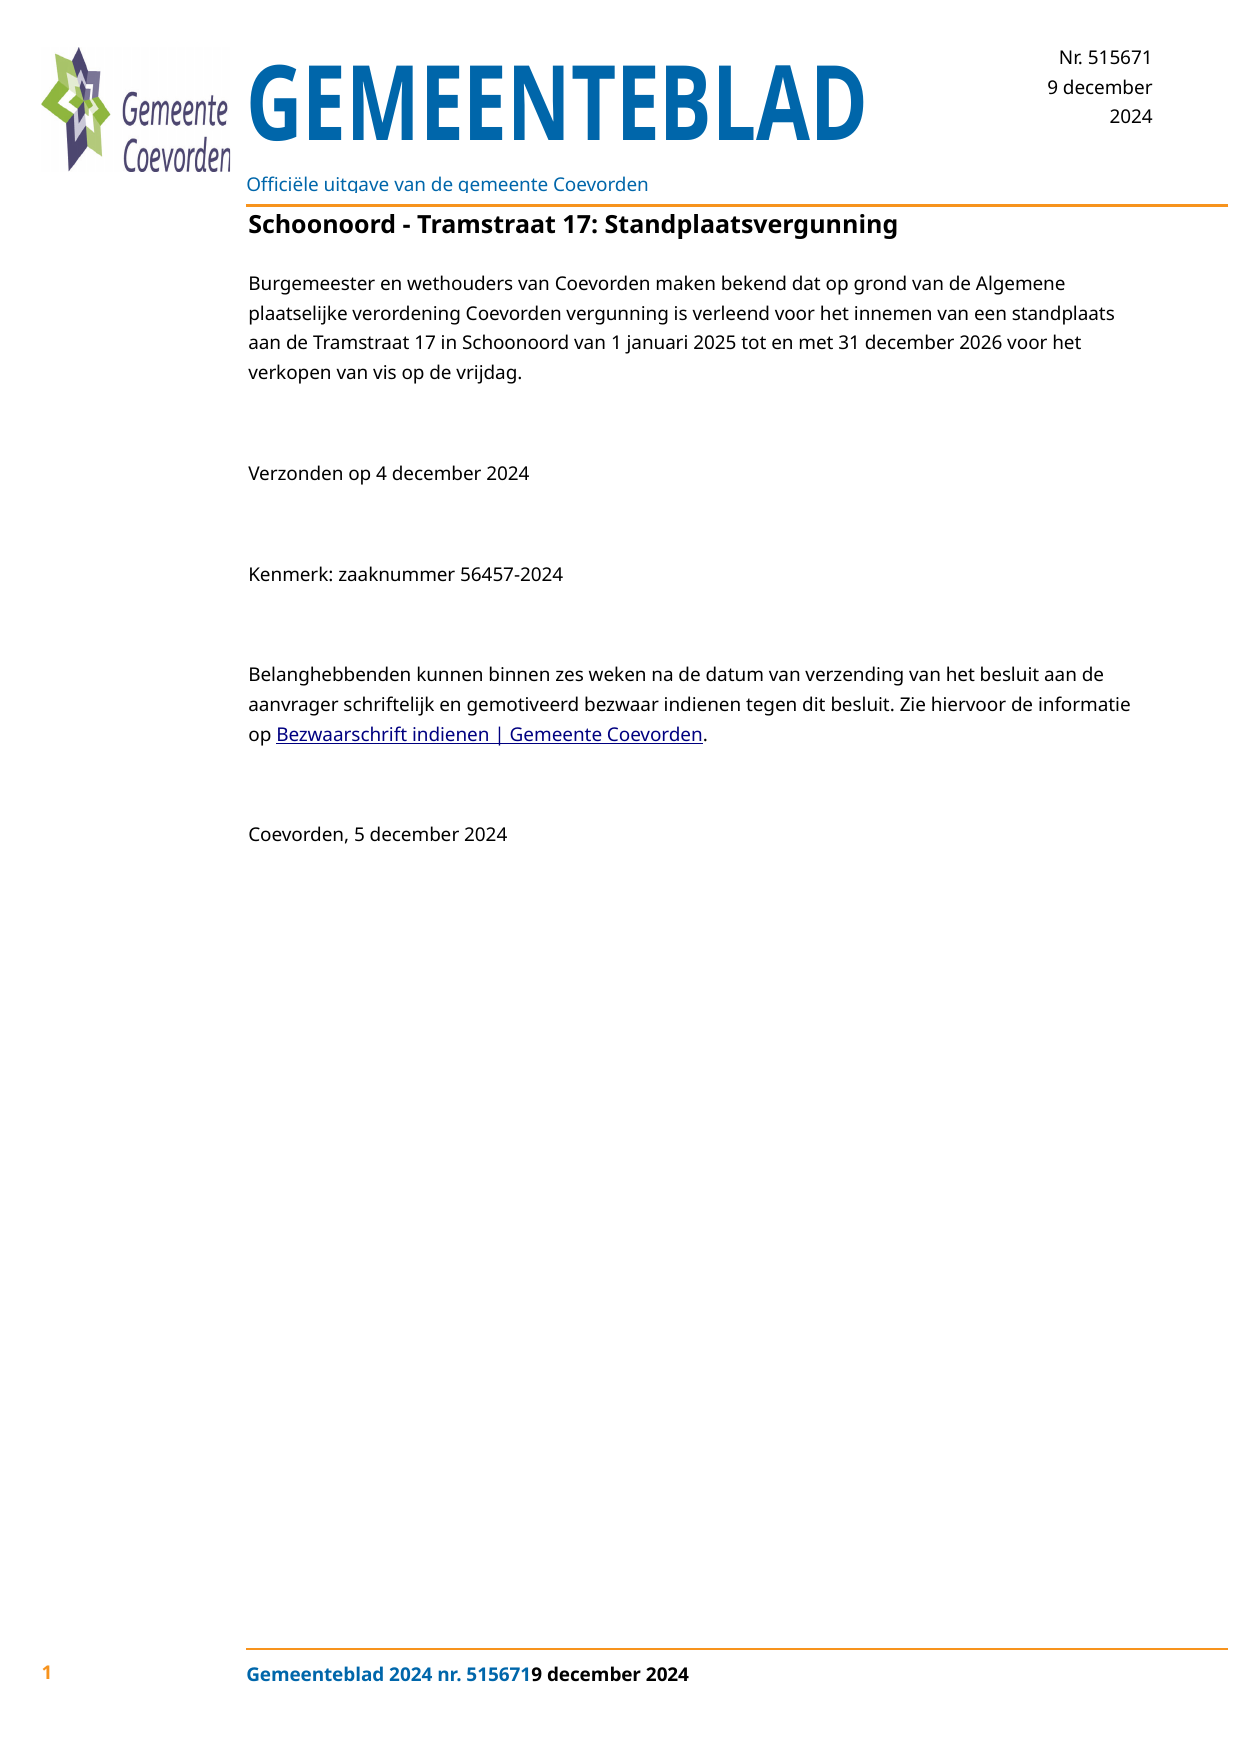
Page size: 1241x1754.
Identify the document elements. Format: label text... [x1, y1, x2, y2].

text Belanghebbenden kunnen binnen zes weken na de datum van verzending van het besluit aan de aanvrager schriftelijk en gemotiveerd bezwaar indienen tegen dit besluit. Zie hiervoor de informatie op Bezwaarschrift indienen | Gemeente Coevorden. [248, 662, 1152, 746]
text Burgemeester en wethouders van Coevorden maken bekend dat op grond van de Algemene plaatselijke verordening Coevorden vergunning is verleend voor het innemen van een standplaats aan de Tramstraat 17 in Schoonoord van 1 januari 2025 tot en met 31 december 2026 voor het verkopen van vis op de vrijdag. [248, 270, 1152, 385]
text Kenmerk: zaaknummer 56457-2024 [248, 561, 1152, 586]
text Verzonden op 4 december 2024 [248, 460, 1152, 486]
text Coevorden, 5 december 2024 [248, 822, 1152, 847]
text Schoonoord - Tramstraat 17: Standplaatsvergunning [248, 207, 1152, 241]
picture [41, 47, 231, 172]
